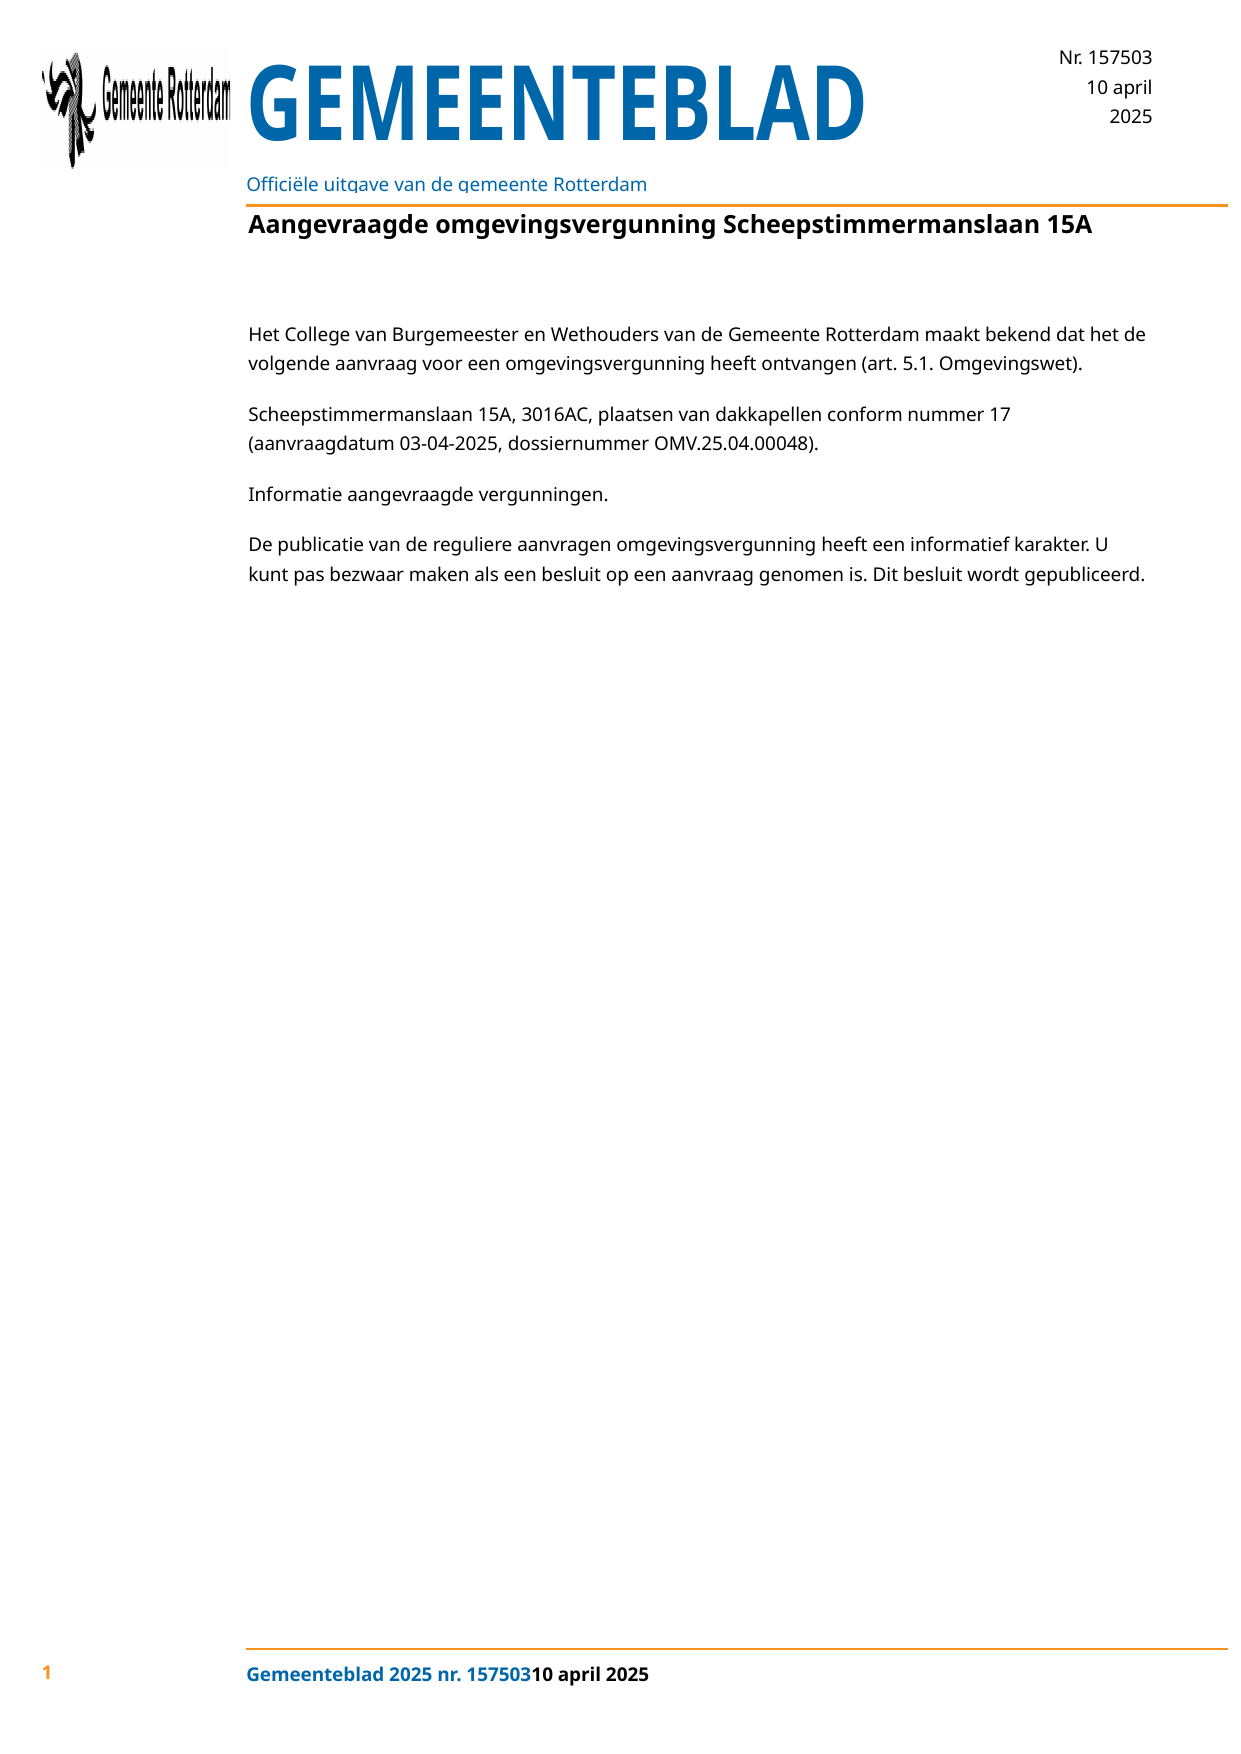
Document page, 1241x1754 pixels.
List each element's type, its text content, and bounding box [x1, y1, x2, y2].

text Informatie aangevraagde vergunningen. [248, 481, 1152, 506]
text Scheepstimmermanslaan 15A, 3016AC, plaatsen van dakkapellen conform nummer 17 (aanvraagdatum 03-04-2025, dossiernummer OMV.25.04.00048). [248, 401, 1152, 456]
text Aangevraagde omgevingsvergunning Scheepstimmermanslaan 15A [248, 207, 1152, 241]
text De publicatie van de reguliere aanvragen omgevingsvergunning heeft een informatief karakter. U kunt pas bezwaar maken als een besluit op een aanvraag genomen is. Dit besluit wordt gepubliceerd. [248, 531, 1152, 586]
text Het College van Burgemeester en Wethouders van de Gemeente Rotterdam maakt bekend dat het de volgende aanvraag voor een omgevingsvergunning heeft ontvangen (art. 5.1. Omgevingswet). [248, 321, 1152, 376]
picture [41, 47, 231, 172]
